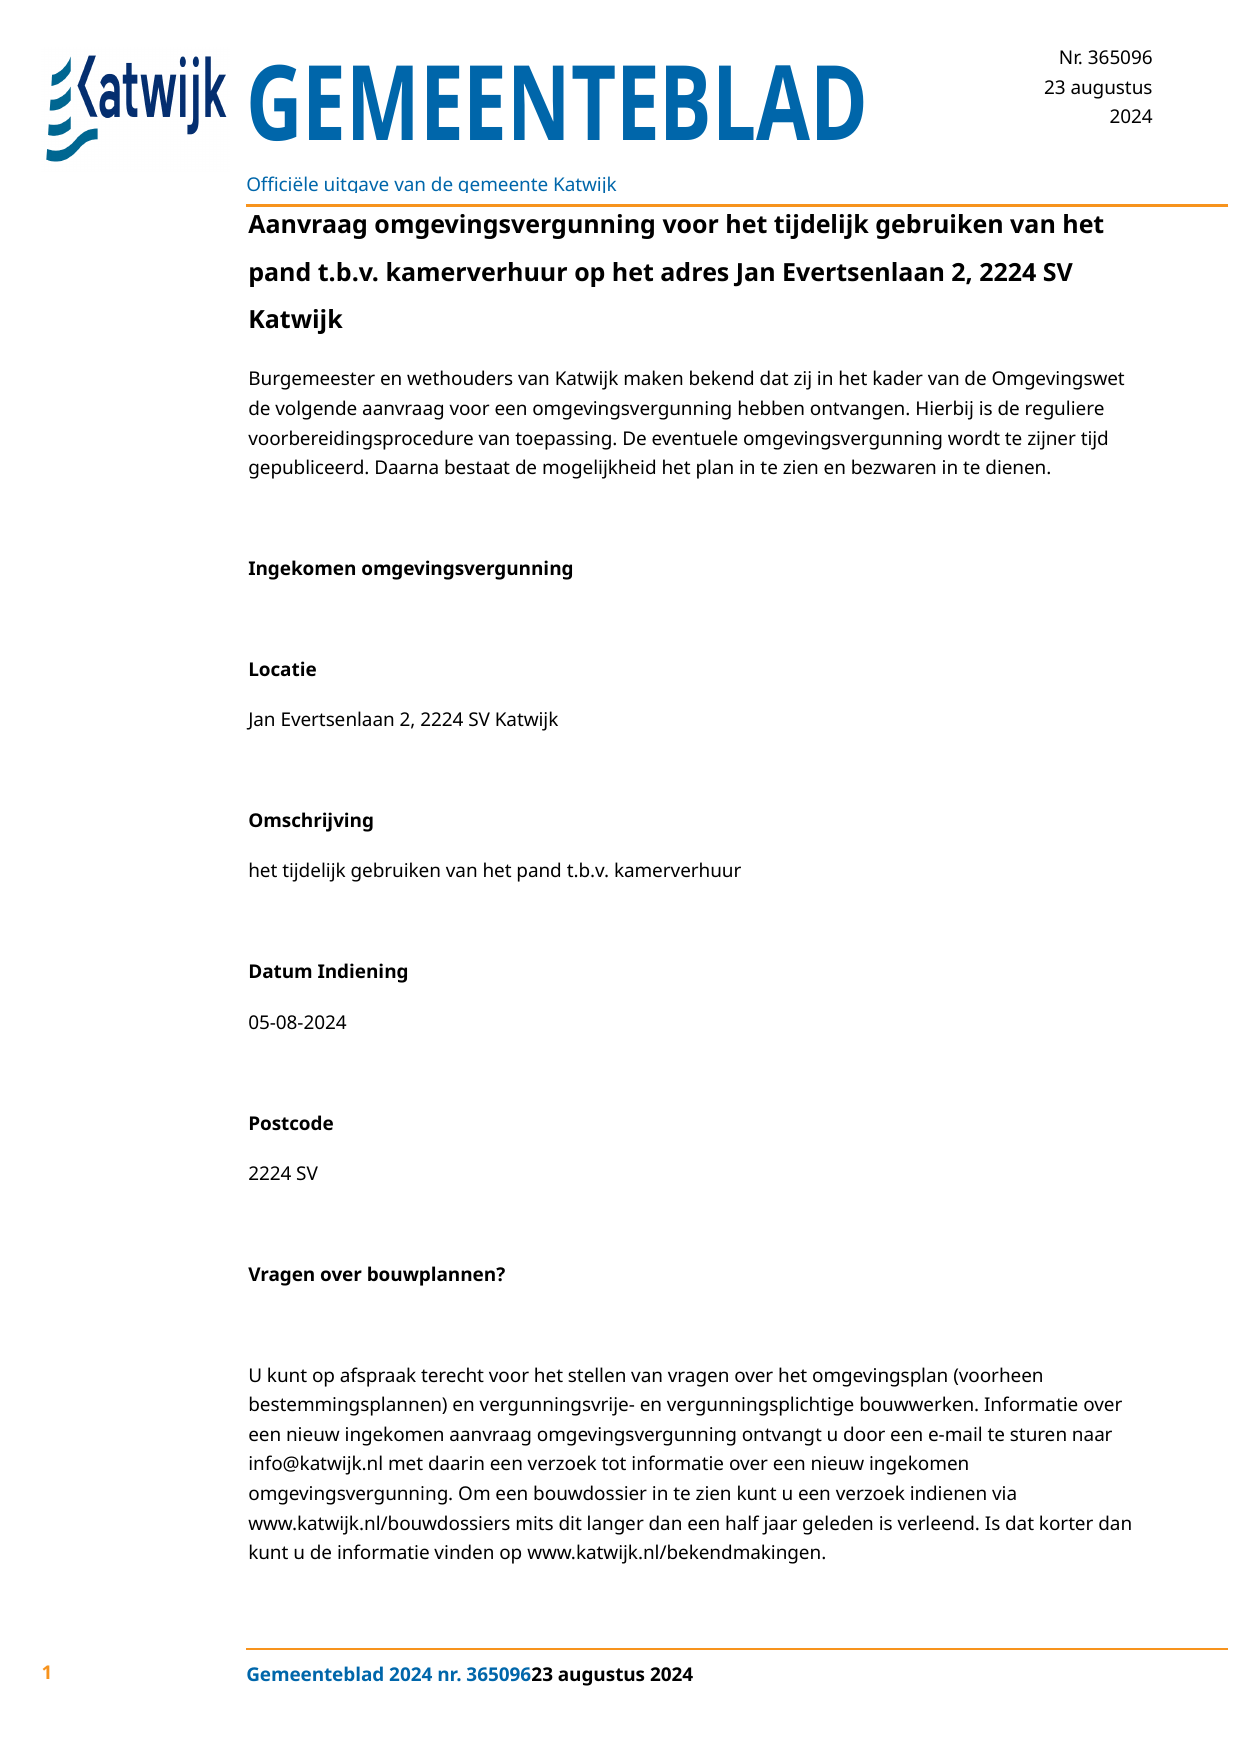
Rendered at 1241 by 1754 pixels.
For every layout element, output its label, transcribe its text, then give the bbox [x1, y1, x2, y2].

text 05-08-2024 [248, 1009, 1152, 1034]
text Datum Indiening [248, 958, 1152, 984]
text U kunt op afspraak terecht voor het stellen van vragen over het omgevingsplan (voorheen bestemmingsplannen) en vergunningsvrije- en vergunningsplichtige bouwwerken. Informatie over een nieuw ingekomen aanvraag omgevingsvergunning ontvangt u door een e-mail te sturen naar info@katwijk.nl met daarin een verzoek tot informatie over een nieuw ingekomen omgevingsvergunning. Om een bouwdossier in te zien kunt u een verzoek indienen via www.katwijk.nl/bouwdossiers mits dit langer dan een half jaar geleden is verleend. Is dat korter dan kunt u de informatie vinden op www.katwijk.nl/bekendmakingen. [248, 1362, 1152, 1565]
text Aanvraag omgevingsvergunning voor het tijdelijk gebruiken van het pand t.b.v. kamerverhuur op het adres Jan Evertsenlaan 2, 2224 SV Katwijk [248, 207, 1152, 336]
text Vragen over bouwplannen? [248, 1261, 1152, 1287]
text Omschrijving [248, 807, 1152, 833]
text Postcode [248, 1110, 1152, 1135]
text 2224 SV [248, 1160, 1152, 1186]
text Jan Evertsenlaan 2, 2224 SV Katwijk [248, 706, 1152, 732]
text Locatie [248, 656, 1152, 682]
picture [41, 47, 231, 172]
text het tijdelijk gebruiken van het pand t.b.v. kamerverhuur [248, 858, 1152, 883]
text Burgemeester en wethouders van Katwijk maken bekend dat zij in het kader van de Omgevingswet de volgende aanvraag voor een omgevingsvergunning hebben ontvangen. Hierbij is de reguliere voorbereidingsprocedure van toepassing. De eventuele omgevingsvergunning wordt te zijner tijd gepubliceerd. Daarna bestaat de mogelijkheid het plan in te zien en bezwaren in te dienen. [248, 366, 1152, 480]
text Ingekomen omgevingsvergunning [248, 555, 1152, 581]
